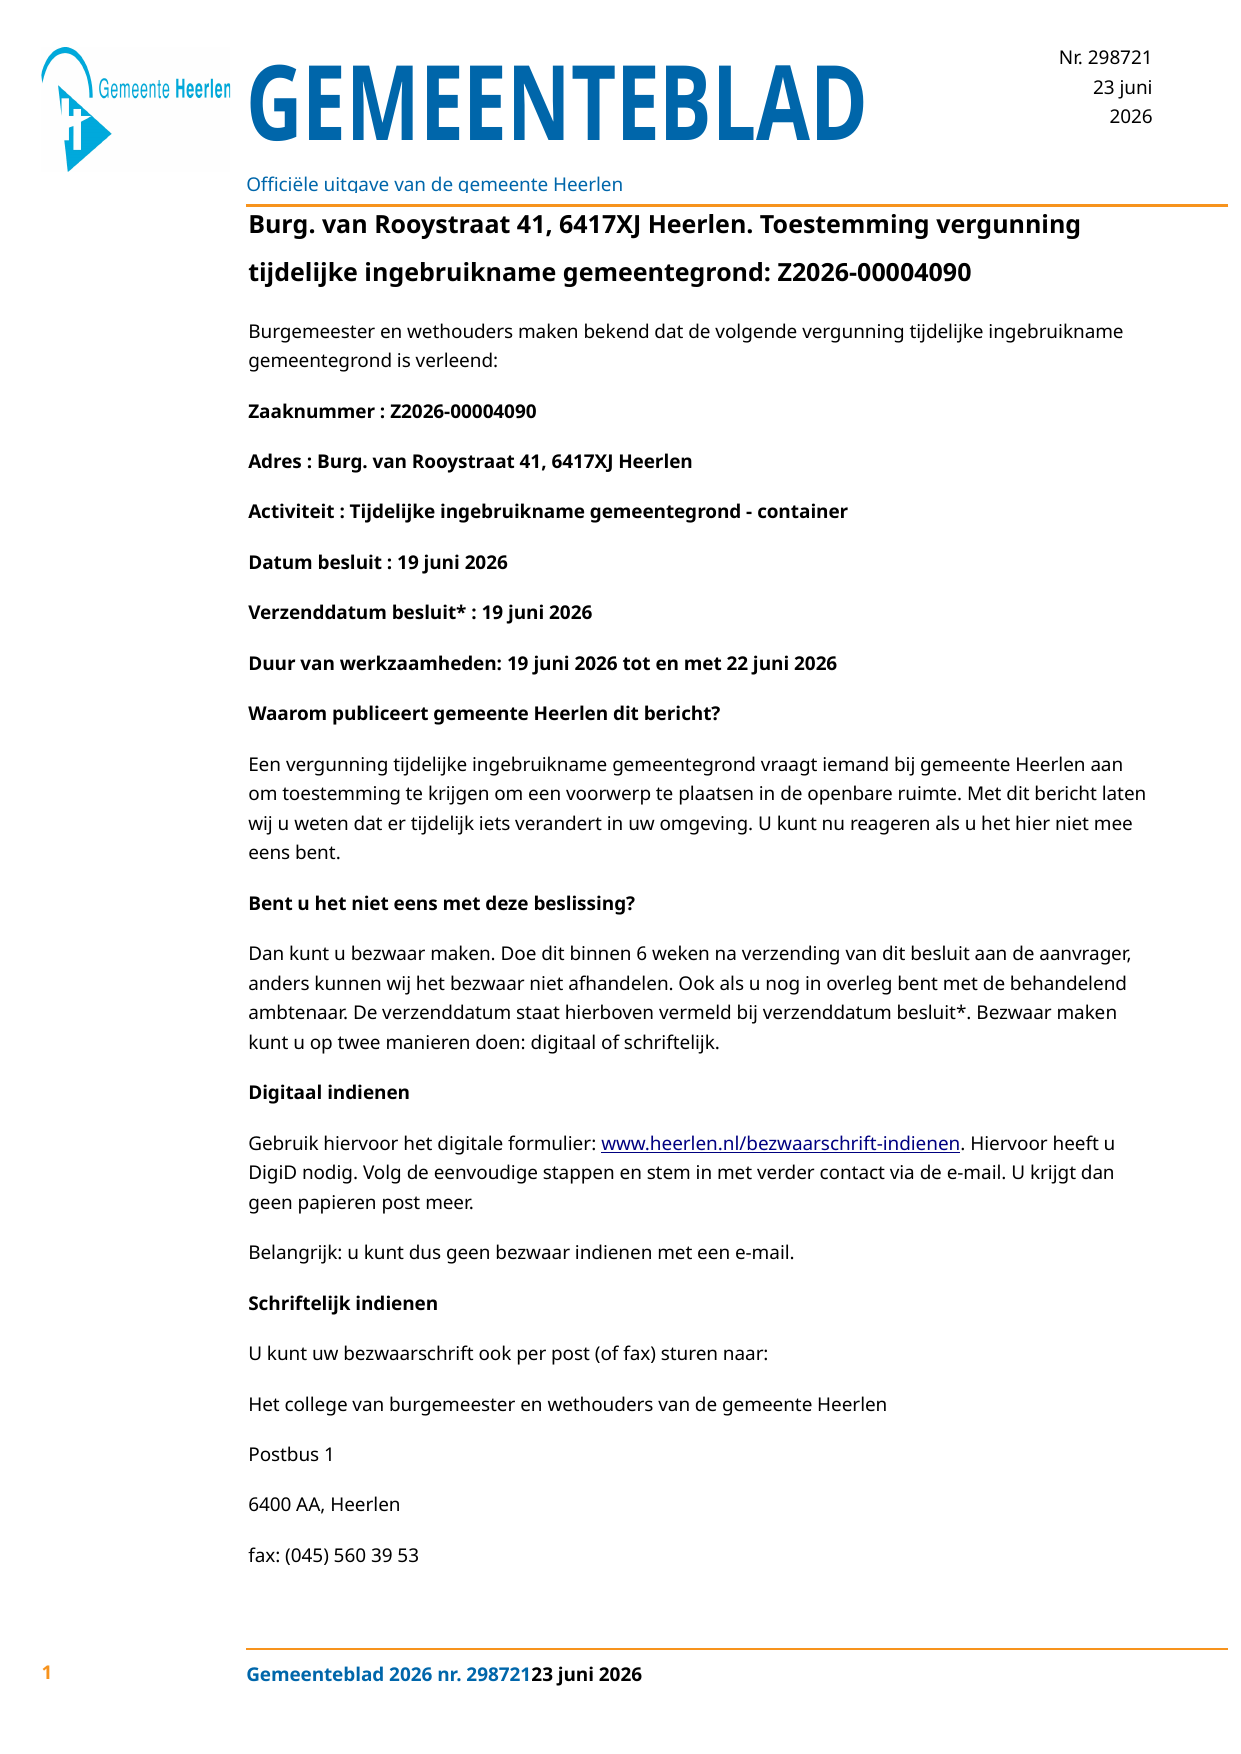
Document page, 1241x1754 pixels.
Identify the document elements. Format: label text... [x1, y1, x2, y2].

text Een vergunning tijdelijke ingebruikname gemeentegrond vraagt iemand bij gemeente Heerlen aan om toestemming te krijgen om een voorwerp te plaatsen in de openbare ruimte. Met dit bericht laten wij u weten dat er tijdelijk iets verandert in uw omgeving. U kunt nu reageren als u het hier niet mee eens bent. [248, 751, 1152, 865]
text fax: (045) 560 39 53 [248, 1542, 1152, 1568]
text Verzenddatum besluit* : 19 juni 2026 [248, 599, 1152, 625]
text Datum besluit : 19 juni 2026 [248, 549, 1152, 575]
text Burgemeester en wethouders maken bekend dat de volgende vergunning tijdelijke ingebruikname gemeentegrond is verleend: [248, 318, 1152, 373]
text Activiteit : Tijdelijke ingebruikname gemeentegrond - container [248, 499, 1152, 524]
text Zaaknummer : Z2026-00004090 [248, 398, 1152, 424]
text Dan kunt u bezwaar maken. Doe dit binnen 6 weken na verzending van dit besluit aan de aanvrager, anders kunnen wij het bezwaar niet afhandelen. Ook als u nog in overleg bent met de behandelend ambtenaar. De verzenddatum staat hierboven vermeld bij verzenddatum besluit*. Bezwaar maken kunt u op twee manieren doen: digitaal of schriftelijk. [248, 940, 1152, 1055]
text U kunt uw bezwaarschrift ook per post (of fax) sturen naar: [248, 1340, 1152, 1366]
text Waarom publiceert gemeente Heerlen dit bericht? [248, 700, 1152, 726]
picture [41, 47, 59, 70]
text Postbus 1 [248, 1441, 1152, 1467]
text Adres : Burg. van Rooystraat 41, 6417XJ Heerlen [248, 448, 1152, 474]
text Gebruik hiervoor het digitale formulier: www.heerlen.nl/bezwaarschrift-indienen. Hiervoor heeft u DigiD nodig. Volg de eenvoudige stappen en stem in met verder contact via de e-mail. U krijgt dan geen papieren post meer. [248, 1130, 1152, 1215]
text Bent u het niet eens met deze beslissing? [248, 890, 1152, 916]
text Burg. van Rooystraat 41, 6417XJ Heerlen. Toestemming vergunning tijdelijke ingebruikname gemeentegrond: Z2026-00004090 [248, 207, 1152, 288]
text Belangrijk: u kunt dus geen bezwaar indienen met een e-mail. [248, 1239, 1152, 1265]
text Digitaal indienen [248, 1079, 1152, 1105]
text Schriftelijk indienen [248, 1290, 1152, 1316]
picture [41, 47, 231, 172]
text Het college van burgemeester en wethouders van de gemeente Heerlen [248, 1391, 1152, 1417]
text Duur van werkzaamheden: 19 juni 2026 tot en met 22 juni 2026 [248, 650, 1152, 676]
text 6400 AA, Heerlen [248, 1492, 1152, 1517]
